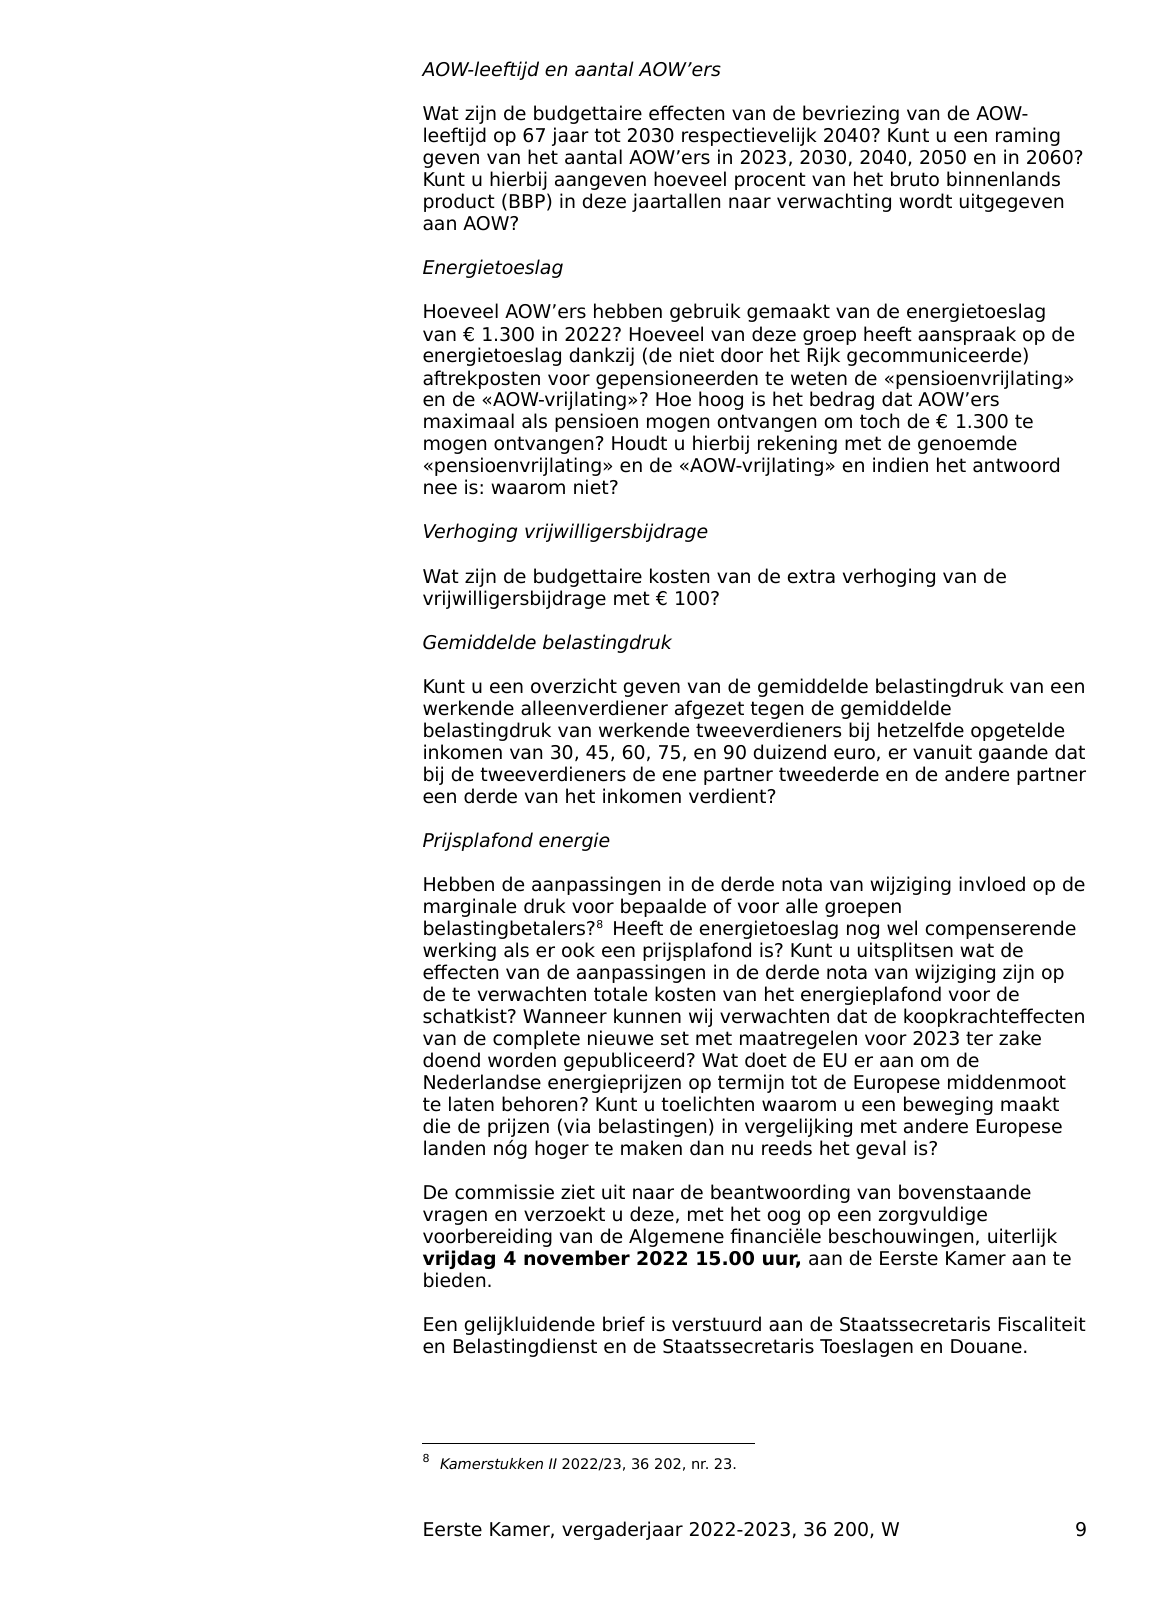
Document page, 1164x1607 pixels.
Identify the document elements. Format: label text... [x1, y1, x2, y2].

subtitle Gemiddelde belastingdruk [422, 632, 1087, 654]
subtitle AOW-leeftijd en aantal AOW’ers [422, 59, 1087, 81]
subtitle Prijsplafond energie [422, 830, 1087, 852]
text De commissie ziet uit naar de beantwoording van bovenstaande vragen en verzoekt u deze, met het oog op een zorgvuldige voorbereiding van de Algemene financiële beschouwingen, uiterlijk vrijdag 4 november 2022 15.00 uur, aan de Eerste Kamer aan te bieden. [422, 1182, 1087, 1292]
subtitle Verhoging vrijwilligersbijdrage [422, 521, 1087, 543]
text Een gelijkluidende brief is verstuurd aan de Staatssecretaris Fiscaliteit en Belastingdienst en de Staatssecretaris Toeslagen en Douane. [422, 1314, 1087, 1358]
text Wat zijn de budgettaire kosten van de extra verhoging van de vrijwilligersbijdrage met € 100? [422, 566, 1087, 609]
subtitle Energietoeslag [422, 257, 1087, 279]
text Kamerstukken II 2022/23, 36 202, nr. 23. [422, 1452, 1087, 1474]
text Hebben de aanpassingen in de derde nota van wijziging invloed op de marginale druk voor bepaalde of voor alle groepen belastingbetalers? Heeft de energietoeslag nog wel compenserende werking als er ook een prijsplafond is? Kunt u uitsplitsen wat de effecten van de aanpassingen in de derde nota van wijziging zijn op de te verwachten totale kosten van het energieplafond voor de schatkist? Wanneer kunnen wij verwachten dat de koopkrachteffecten van de complete nieuwe set met maatregelen voor 2023 ter zake doend worden gepubliceerd? Wat doet de EU er aan om de Nederlandse energieprijzen op termijn tot de Europese middenmoot te laten behoren? Kunt u toelichten waarom u een beweging maakt die de prijzen (via belastingen) in vergelijking met andere Europese landen nóg hoger te maken dan nu reeds het geval is? [422, 874, 1087, 1160]
text Hoeveel AOW’ers hebben gebruik gemaakt van de energietoeslag van € 1.300 in 2022? Hoeveel van deze groep heeft aanspraak op de energietoeslag dankzij (de niet door het Rijk gecommuniceerde) aftrekposten voor gepensioneerden te weten de «pensioenvrijlating» en de «AOW-vrijlating»? Hoe hoog is het bedrag dat AOW’ers maximaal als pensioen mogen ontvangen om toch de € 1.300 te mogen ontvangen? Houdt u hierbij rekening met de genoemde «pensioenvrijlating» en de «AOW-vrijlating» en indien het antwoord nee is: waarom niet? [422, 301, 1087, 499]
text Wat zijn de budgettaire effecten van de bevriezing van de AOW-leeftijd op 67 jaar tot 2030 respectievelijk 2040? Kunt u een raming geven van het aantal AOW’ers in 2023, 2030, 2040, 2050 en in 2060? Kunt u hierbij aangeven hoeveel procent van het bruto binnenlands product (BBP) in deze jaartallen naar verwachting wordt uitgegeven aan AOW? [422, 103, 1087, 235]
text Kunt u een overzicht geven van de gemiddelde belastingdruk van een werkende alleenverdiener afgezet tegen de gemiddelde belastingdruk van werkende tweeverdieners bij hetzelfde opgetelde inkomen van 30, 45, 60, 75, en 90 duizend euro, er vanuit gaande dat bij de tweeverdieners de ene partner tweederde en de andere partner een derde van het inkomen verdient? [422, 676, 1087, 808]
